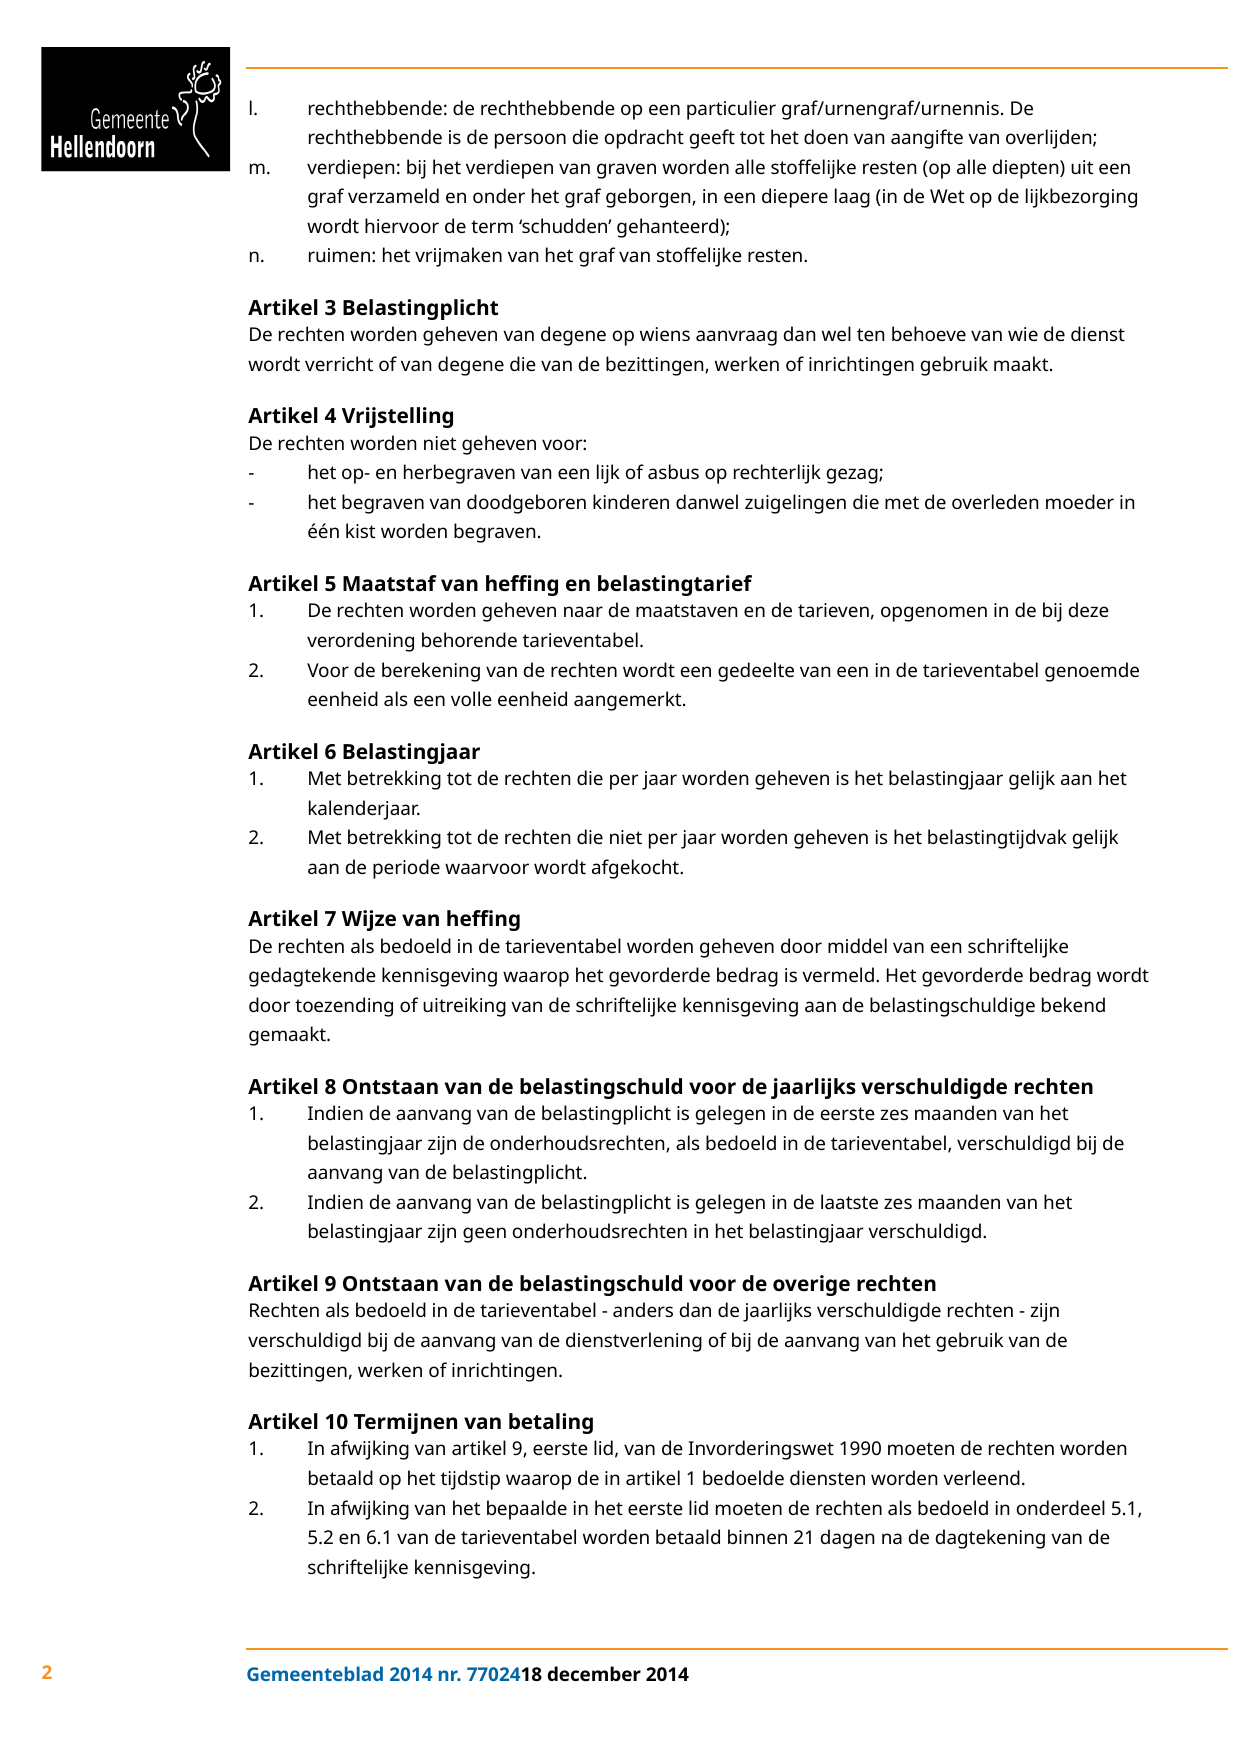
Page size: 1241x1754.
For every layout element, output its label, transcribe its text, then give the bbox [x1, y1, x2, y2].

list Met betrekking tot de rechten die per jaar worden geheven is het belastingjaar gelijk aan het kalenderjaar. [248, 765, 1152, 821]
list Met betrekking tot de rechten die niet per jaar worden geheven is het belastingtijdvak gelijk aan de periode waarvoor wordt afgekocht. [248, 824, 1152, 880]
text Artikel 4 Vrijstelling [248, 402, 1152, 430]
list het begraven van doodgeboren kinderen danwel zuigelingen die met de overleden moeder in één kist worden begraven. [248, 489, 1152, 544]
list rechthebbende: de rechthebbende op een particulier graf/urnengraf/urnennis. De rechthebbende is de persoon die opdracht geeft tot het doen van aangifte van overlijden; [248, 95, 1152, 150]
list verdiepen: bij het verdiepen van graven worden alle stoffelijke resten (op alle diepten) uit een graf verzameld en onder het graf geborgen, in een diepere laag (in de Wet op de lijkbezorging wordt hiervoor de term ‘schudden’ gehanteerd); [248, 154, 1152, 239]
text De rechten worden niet geheven voor: [248, 430, 1152, 456]
text De rechten worden geheven van degene op wiens aanvraag dan wel ten behoeve van wie de dienst wordt verricht of van degene die van de bezittingen, werken of inrichtingen gebruik maakt. [248, 322, 1152, 377]
text Artikel 7 Wijze van heffing [248, 904, 1152, 933]
list In afwijking van het bepaalde in het eerste lid moeten de rechten als bedoeld in onderdeel 5.1, 5.2 en 6.1 van de tarieventabel worden betaald binnen 21 dagen na de dagtekening van de schriftelijke kennisgeving. [248, 1495, 1152, 1580]
text Artikel 6 Belastingjaar [248, 737, 1152, 765]
text Artikel 3 Belastingplicht [248, 293, 1152, 322]
list Indien de aanvang van de belastingplicht is gelegen in de laatste zes maanden van het belastingjaar zijn geen onderhoudsrechten in het belastingjaar verschuldigd. [248, 1189, 1152, 1244]
text Artikel 10 Termijnen van betaling [248, 1407, 1152, 1436]
text De rechten als bedoeld in de tarieventabel worden geheven door middel van een schriftelijke gedagtekende kennisgeving waarop het gevorderde bedrag is vermeld. Het gevorderde bedrag wordt door toezending of uitreiking van de schriftelijke kennisgeving aan de belastingschuldige bekend gemaakt. [248, 933, 1152, 1047]
list Indien de aanvang van de belastingplicht is gelegen in de eerste zes maanden van het belastingjaar zijn de onderhoudsrechten, als bedoeld in de tarieventabel, verschuldigd bij de aanvang van de belastingplicht. [248, 1100, 1152, 1185]
list In afwijking van artikel 9, eerste lid, van de Invorderingswet 1990 moeten de rechten worden betaald op het tijdstip waarop de in artikel 1 bedoelde diensten worden verleend. [248, 1436, 1152, 1491]
list het op- en herbegraven van een lijk of asbus op rechterlijk gezag; [248, 459, 1152, 485]
picture [41, 47, 231, 172]
text Artikel 5 Maatstaf van heffing en belastingtarief [248, 569, 1152, 598]
list Voor de berekening van de rechten wordt een gedeelte van een in de tarieventabel genoemde eenheid als een volle eenheid aangemerkt. [248, 657, 1152, 712]
list ruimen: het vrijmaken van het graf van stoffelijke resten. [248, 243, 1152, 268]
list De rechten worden geheven naar de maatstaven en de tarieven, opgenomen in de bij deze verordening behorende tarieventabel. [248, 598, 1152, 653]
text Artikel 8 Ontstaan van de belastingschuld voor de jaarlijks verschuldigde rechten [248, 1072, 1152, 1100]
text Artikel 9 Ontstaan van de belastingschuld voor de overige rechten [248, 1269, 1152, 1298]
text Rechten als bedoeld in de tarieventabel - anders dan de jaarlijks verschuldigde rechten - zijn verschuldigd bij de aanvang van de dienstverlening of bij de aanvang van het gebruik van de bezittingen, werken of inrichtingen. [248, 1298, 1152, 1382]
